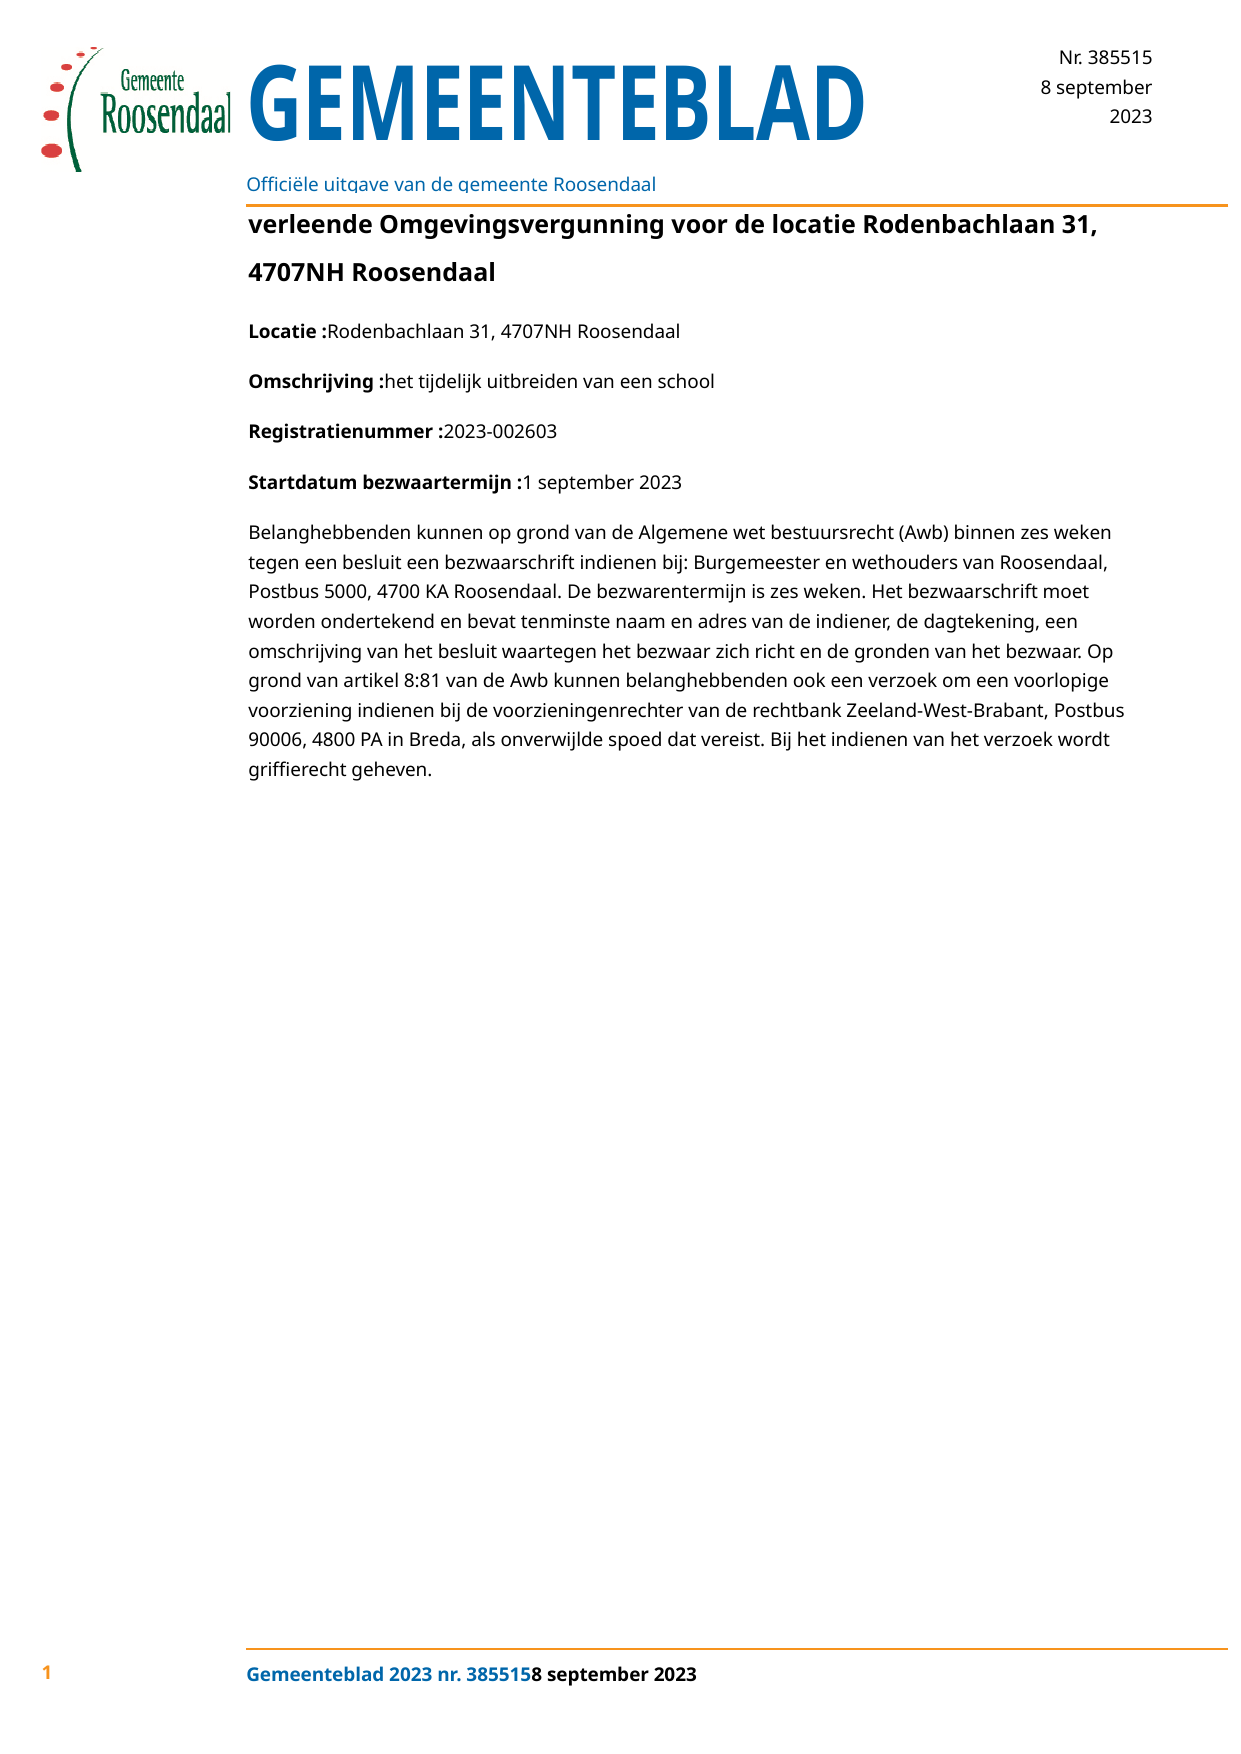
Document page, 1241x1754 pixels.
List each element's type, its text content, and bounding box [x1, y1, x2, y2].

picture [41, 47, 231, 172]
text Omschrijving :het tijdelijk uitbreiden van een school [248, 368, 1152, 394]
text Locatie :Rodenbachlaan 31, 4707NH Roosendaal [248, 318, 1152, 344]
text verleende Omgevingsvergunning voor de locatie Rodenbachlaan 31, 4707NH Roosendaal [248, 207, 1152, 288]
text Startdatum bezwaartermijn :1 september 2023 [248, 469, 1152, 495]
text Registratienummer :2023-002603 [248, 419, 1152, 444]
text Belanghebbenden kunnen op grond van de Algemene wet bestuursrecht (Awb) binnen zes weken tegen een besluit een bezwaarschrift indienen bij: Burgemeester en wethouders van Roosendaal, Postbus 5000, 4700 KA Roosendaal. De bezwarentermijn is zes weken. Het bezwaarschrift moet worden ondertekend en bevat tenminste naam en adres van de indiener, de dagtekening, een omschrijving van het besluit waartegen het bezwaar zich richt en de gronden van het bezwaar. Op grond van artikel 8:81 van de Awb kunnen belanghebbenden ook een verzoek om een voorlopige voorziening indienen bij de voorzieningenrechter van de rechtbank Zeeland-West-Brabant, Postbus 90006, 4800 PA in Breda, als onverwijlde spoed dat vereist. Bij het indienen van het verzoek wordt griffierecht geheven. [248, 519, 1152, 782]
